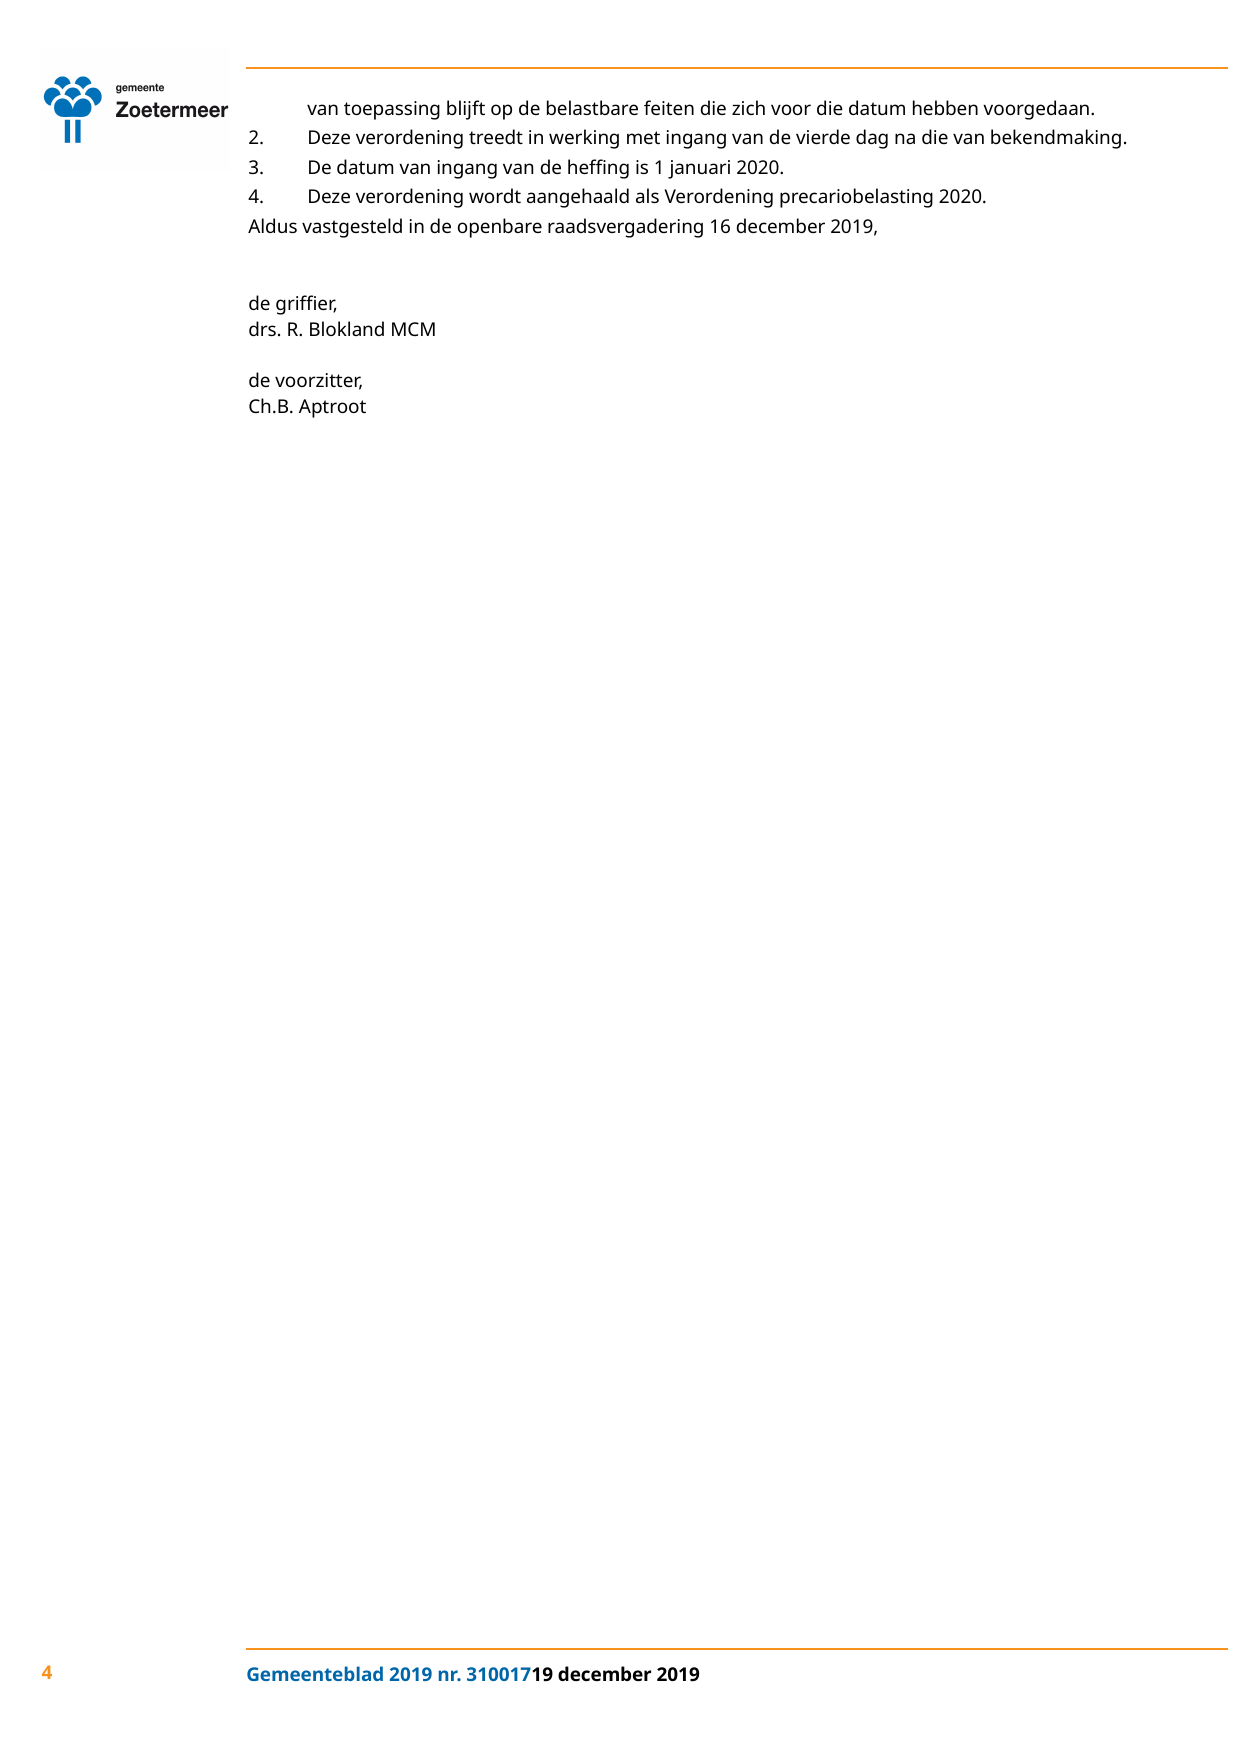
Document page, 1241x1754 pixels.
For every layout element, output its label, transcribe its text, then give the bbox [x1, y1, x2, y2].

list Deze verordening treedt in werking met ingang van de vierde dag na die van bekendmaking. [248, 124, 1152, 150]
list Deze verordening wordt aangehaald als Verordening precariobelasting 2020. [248, 183, 1152, 209]
list van toepassing blijft op de belastbare feiten die zich voor die datum hebben voorgedaan. [248, 95, 1152, 121]
text drs. R. Blokland MCM [248, 316, 1152, 342]
text Aldus vastgesteld in de openbare raadsvergadering 16 december 2019, [248, 213, 1152, 239]
list De datum van ingang van de heffing is 1 januari 2020. [248, 154, 1152, 180]
text Ch.B. Aptroot [248, 393, 1152, 419]
picture [41, 47, 231, 172]
text de griffier, [248, 290, 1152, 316]
text de voorzitter, [248, 367, 1152, 393]
